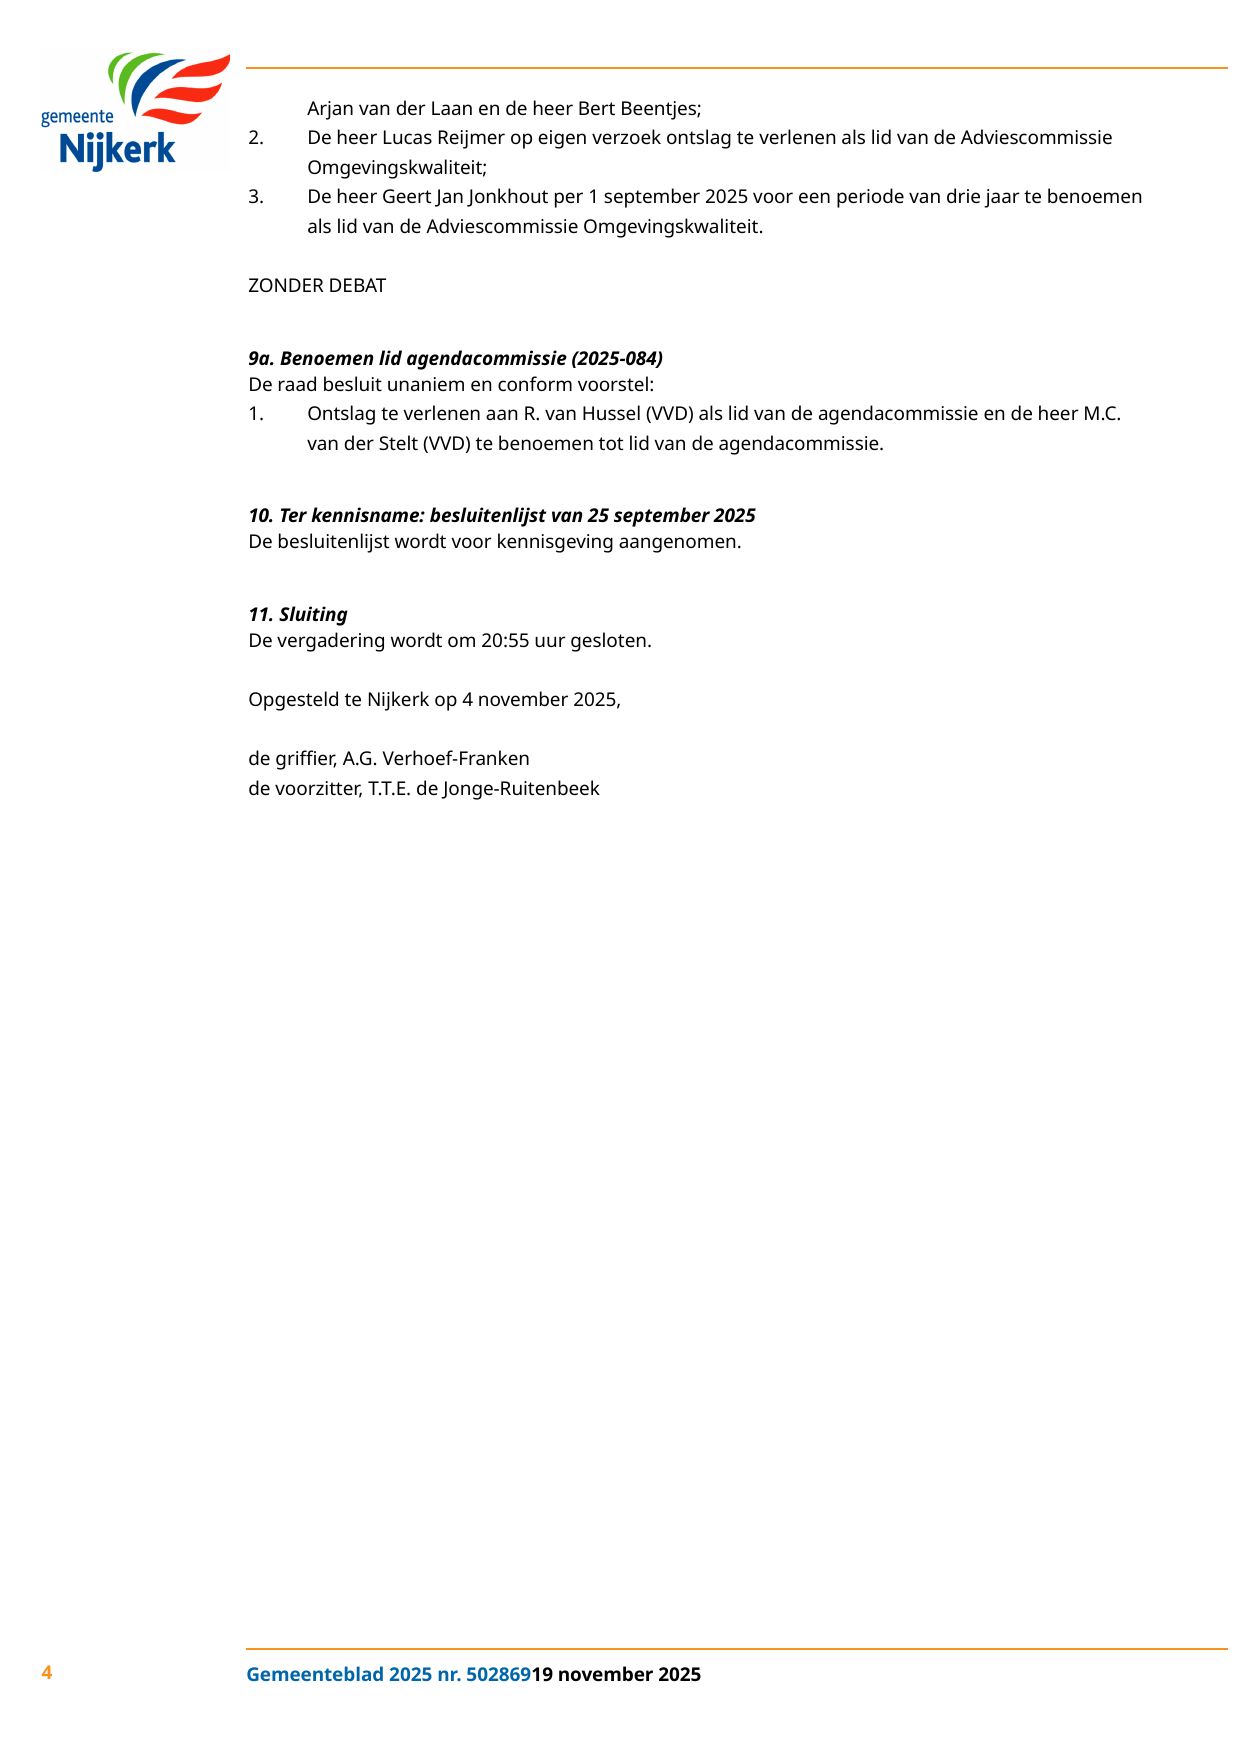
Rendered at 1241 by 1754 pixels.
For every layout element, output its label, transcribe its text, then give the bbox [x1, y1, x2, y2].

text de voorzitter, T.T.E. de Jonge-Ruitenbeek [248, 775, 1152, 800]
text ZONDER DEBAT [248, 272, 1152, 298]
text de griffier, A.G. Verhoef-Franken [248, 745, 1152, 771]
picture [41, 47, 231, 172]
text De besluitenlijst wordt voor kennisgeving aangenomen. [248, 528, 1152, 554]
text De raad besluit unaniem en conform voorstel: [248, 371, 1152, 396]
text 10. Ter kennisname: besluitenlijst van 25 september 2025 [248, 503, 1152, 528]
text 9a. Benoemen lid agendacommissie (2025-084) [248, 345, 1152, 371]
list Ontslag te verlenen aan R. van Hussel (VVD) als lid van de agendacommissie en de heer M.C. van der Stelt (VVD) te benoemen tot lid van de agendacommissie. [248, 400, 1152, 456]
text 11. Sluiting [248, 601, 1152, 627]
list De heer Lucas Reijmer op eigen verzoek ontslag te verlenen als lid van de Adviescommissie Omgevingskwaliteit; [248, 124, 1152, 180]
list De heer Geert Jan Jonkhout per 1 september 2025 voor een periode van drie jaar te benoemen als lid van de Adviescommissie Omgevingskwaliteit. [248, 183, 1152, 239]
list Arjan van der Laan en de heer Bert Beentjes; [248, 95, 1152, 121]
text Opgesteld te Nijkerk op 4 november 2025, [248, 686, 1152, 712]
text De vergadering wordt om 20:55 uur gesloten. [248, 627, 1152, 652]
